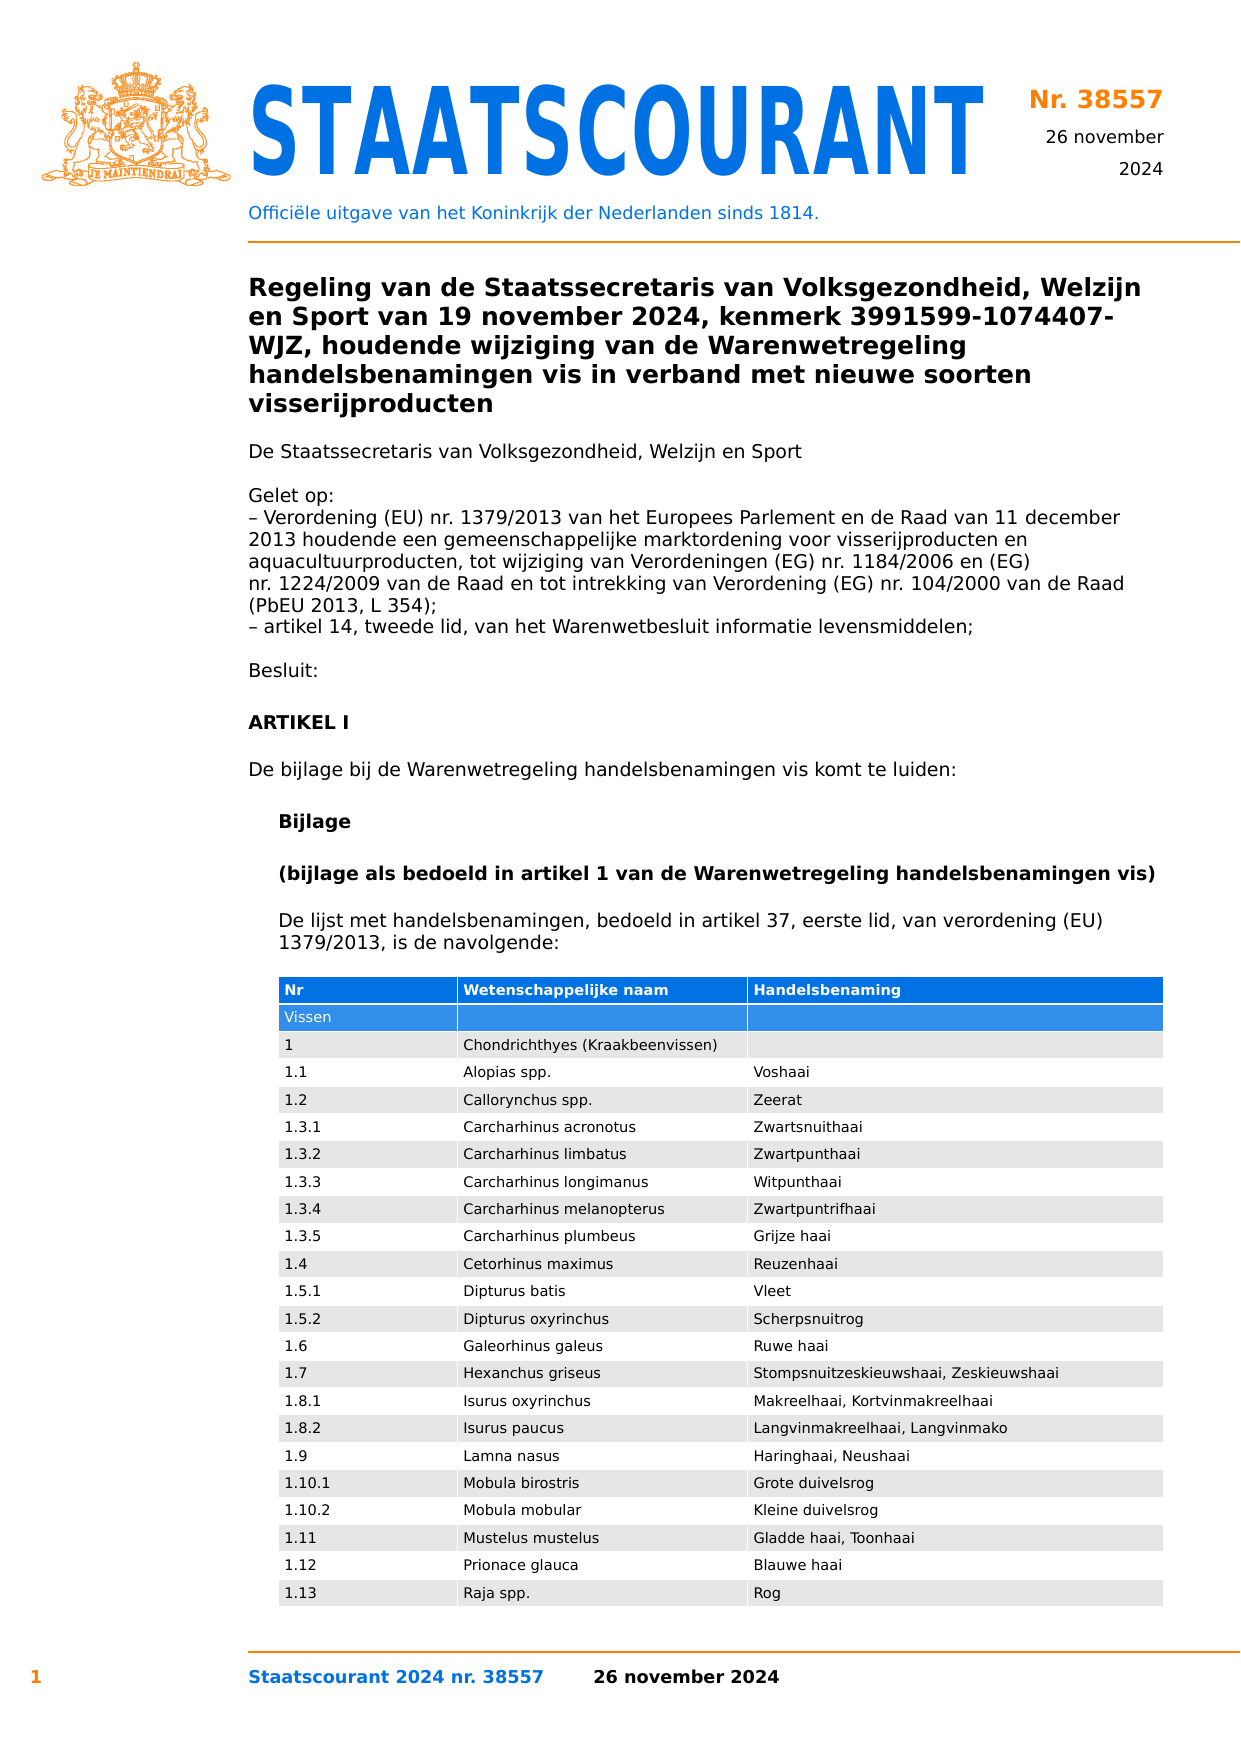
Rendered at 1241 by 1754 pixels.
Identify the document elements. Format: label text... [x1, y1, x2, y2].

table_cell Ruwe haai [748, 1333, 1163, 1359]
table_cell 1.4 [279, 1251, 457, 1277]
table_cell 1.8.2 [279, 1415, 457, 1442]
table_cell Cetorhinus maximus [458, 1251, 747, 1277]
table_cell 1.9 [279, 1443, 457, 1469]
table_cell Raja spp. [458, 1580, 747, 1606]
table_cell Isurus oxyrinchus [458, 1388, 747, 1414]
table_cell Stompsnuitzeskieuwshaai, Zeskieuwshaai [748, 1361, 1163, 1387]
text Gelet op: [248, 484, 1163, 507]
table_cell Reuzenhaai [748, 1251, 1163, 1277]
table_header Nr. 38557 [998, 62, 1240, 121]
table_cell Dipturus batis [458, 1279, 747, 1305]
table_cell 1.3.1 [279, 1114, 457, 1140]
table_cell 1.3.5 [279, 1224, 457, 1250]
table_cell 1.7 [279, 1361, 457, 1387]
subtitle Bijlage [278, 811, 1163, 833]
table_cell Witpunthaai [748, 1169, 1163, 1195]
table_cell 26 november [998, 121, 1240, 153]
table_header Wetenschappelijke naam [458, 977, 747, 1003]
table_cell 1.3.2 [279, 1141, 457, 1168]
table_cell [748, 1005, 1163, 1031]
table_cell Zeerat [748, 1087, 1163, 1113]
table_cell Vleet [748, 1279, 1163, 1305]
table_cell 1.5.2 [279, 1306, 457, 1332]
table_cell Dipturus oxyrinchus [458, 1306, 747, 1332]
table_cell [748, 1032, 1163, 1058]
text – Verordening (EU) nr. 1379/2013 van het Europees Parlement en de Raad van 11 december 2013 houdende een gemeenschappelijke marktordening voor visserijproducten en aquacultuurproducten, tot wijziging van Verordeningen (EG) nr. 1184/2006 en (EG) nr. 1224/2009 van de Raad en tot intrekking van Verordening (EG) nr. 104/2000 van de Raad (PbEU 2013, L 354); [248, 507, 1163, 616]
table_cell Lamna nasus [458, 1443, 747, 1469]
table_cell 1.3.4 [279, 1196, 457, 1223]
table_cell Gladde haai, Toonhaai [748, 1525, 1163, 1551]
table_cell Carcharhinus melanopterus [458, 1196, 747, 1223]
subtitle (bijlage als bedoeld in artikel 1 van de Warenwetregeling handelsbenamingen vis) [278, 863, 1163, 885]
subtitle Regeling van de Staatssecretaris van Volksgezondheid, Welzijn en Sport van 19 november 2024, kenmerk 3991599-1074407-WJZ, houdende wijziging van de Warenwetregeling handelsbenamingen vis in verband met nieuwe soorten visserijproducten [248, 273, 1163, 419]
table_cell Zwartsnuithaai [748, 1114, 1163, 1140]
table_cell 1.13 [279, 1580, 457, 1606]
table_cell 1.8.1 [279, 1388, 457, 1414]
text De lijst met handelsbenamingen, bedoeld in artikel 37, eerste lid, van verordening (EU) 1379/2013, is de navolgende: [278, 910, 1163, 954]
table_cell Scherpsnuitrog [748, 1306, 1163, 1332]
table_header STAATSCOURANT [248, 62, 998, 203]
table_cell Carcharhinus acronotus [458, 1114, 747, 1140]
table_cell Alopias spp. [458, 1059, 747, 1086]
table_cell 1.10.2 [279, 1498, 457, 1524]
text De bijlage bij de Warenwetregeling handelsbenamingen vis komt te luiden: [248, 759, 1163, 781]
table_cell Langvinmakreelhaai, Langvinmako [748, 1415, 1163, 1442]
table_cell 2024 [998, 153, 1240, 203]
table_cell Mobula birostris [458, 1470, 747, 1497]
table_cell 1.5.1 [279, 1279, 457, 1305]
table_cell Haringhaai, Neushaai [748, 1443, 1163, 1469]
text – artikel 14, tweede lid, van het Warenwetbesluit informatie levensmiddelen; [248, 616, 1163, 638]
table_cell 1 [279, 1032, 457, 1058]
table_cell Mustelus mustelus [458, 1525, 747, 1551]
table_cell Galeorhinus galeus [458, 1333, 747, 1359]
table_cell Vissen [279, 1005, 457, 1031]
table_cell Isurus paucus [458, 1415, 747, 1442]
table_header Nr [279, 977, 457, 1003]
table_cell 1.12 [279, 1553, 457, 1579]
table_cell Zwartpunthaai [748, 1141, 1163, 1168]
table_cell Kleine duivelsrog [748, 1498, 1163, 1524]
table_cell 1.2 [279, 1087, 457, 1113]
table_cell 1.11 [279, 1525, 457, 1551]
table_cell Carcharhinus longimanus [458, 1169, 747, 1195]
picture [41, 62, 231, 186]
table_cell 1.6 [279, 1333, 457, 1359]
table_cell Carcharhinus plumbeus [458, 1224, 747, 1250]
table_cell Grote duivelsrog [748, 1470, 1163, 1497]
table_cell Mobula mobular [458, 1498, 747, 1524]
table_cell 1.1 [279, 1059, 457, 1086]
table_cell Callorynchus spp. [458, 1087, 747, 1113]
table_cell Zwartpuntrifhaai [748, 1196, 1163, 1223]
table_cell Carcharhinus limbatus [458, 1141, 747, 1168]
table_cell Blauwe haai [748, 1553, 1163, 1579]
table_cell 1.3.3 [279, 1169, 457, 1195]
table_cell Grijze haai [748, 1224, 1163, 1250]
table_cell Voshaai [748, 1059, 1163, 1086]
table_cell Rog [748, 1580, 1163, 1606]
table_cell Makreelhaai, Kortvinmakreelhaai [748, 1388, 1163, 1414]
table_cell Officiële uitgave van het Koninkrijk der Nederlanden sinds 1814. [248, 203, 1240, 241]
text De Staatssecretaris van Volksgezondheid, Welzijn en Sport [248, 441, 1163, 463]
subtitle ARTIKEL I [248, 712, 1163, 734]
table_cell Chondrichthyes (Kraakbeenvissen) [458, 1032, 747, 1058]
table_cell Prionace glauca [458, 1553, 747, 1579]
table_header Handelsbenaming [748, 977, 1163, 1003]
text Besluit: [248, 660, 1163, 682]
table_cell Hexanchus griseus [458, 1361, 747, 1387]
table_cell [458, 1005, 747, 1031]
table_cell 1.10.1 [279, 1470, 457, 1497]
table_header [25, 62, 248, 241]
